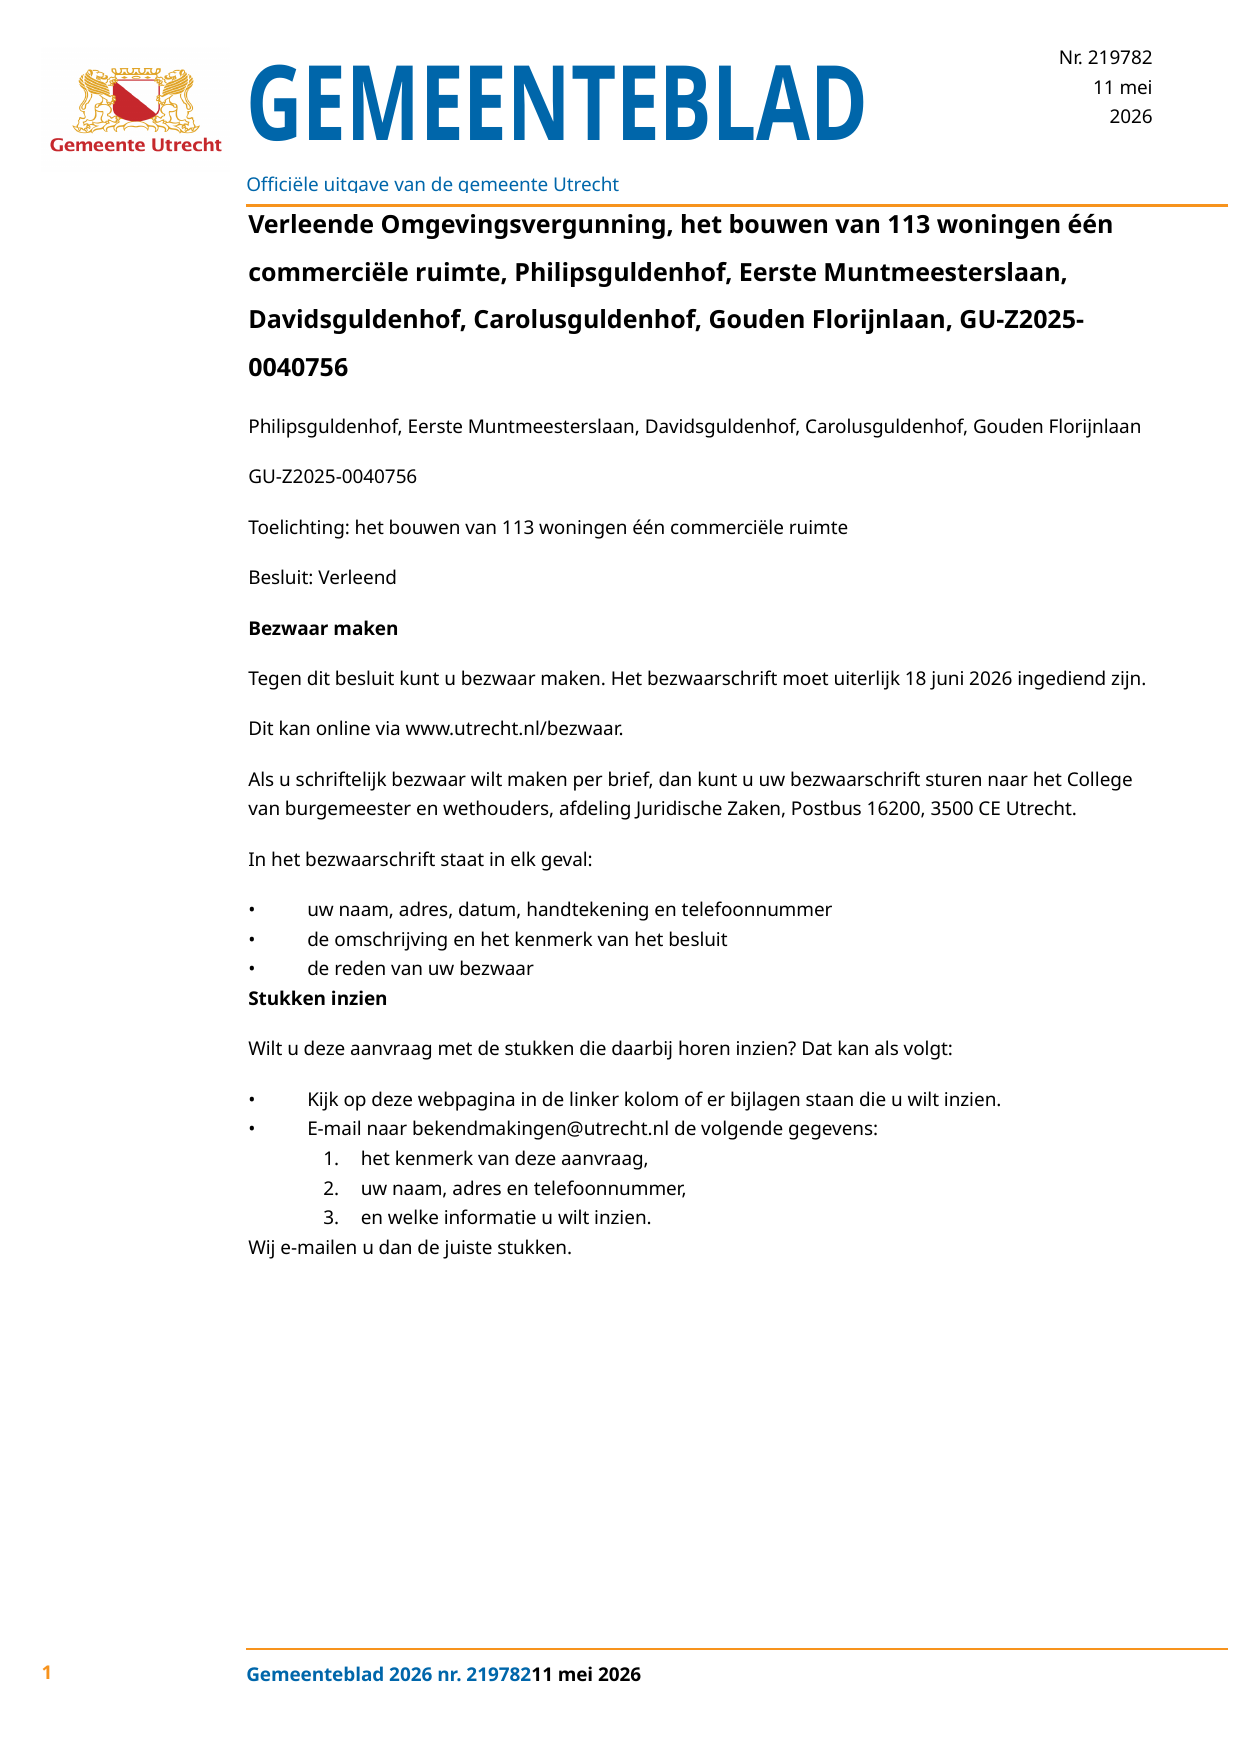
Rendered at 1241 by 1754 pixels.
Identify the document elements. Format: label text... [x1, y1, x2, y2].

text In het bezwaarschrift staat in elk geval: [248, 846, 1152, 872]
picture [41, 47, 231, 172]
list uw naam, adres, datum, handtekening en telefoonnummer [248, 896, 1152, 922]
text Bezwaar maken [248, 615, 1152, 641]
list het kenmerk van deze aanvraag, [323, 1145, 1152, 1171]
text Philipsguldenhof, Eerste Muntmeesterslaan, Davidsguldenhof, Carolusguldenhof, Gouden Florijnlaan [248, 413, 1152, 439]
text Tegen dit besluit kunt u bezwaar maken. Het bezwaarschrift moet uiterlijk 18 juni 2026 ingediend zijn. [248, 665, 1152, 691]
list de omschrijving en het kenmerk van het besluit [248, 926, 1152, 952]
list uw naam, adres en telefoonnummer, [323, 1175, 1152, 1201]
text Verleende Omgevingsvergunning, het bouwen van 113 woningen één commerciële ruimte, Philipsguldenhof, Eerste Muntmeesterslaan, Davidsguldenhof, Carolusguldenhof, Gouden Florijnlaan, GU-Z2025-0040756 [248, 207, 1152, 384]
text Wilt u deze aanvraag met de stukken die daarbij horen inzien? Dat kan als volgt: [248, 1036, 1152, 1061]
text Stukken inzien [248, 985, 1152, 1011]
text Wij e-mailen u dan de juiste stukken. [248, 1234, 1152, 1260]
list E-mail naar bekendmakingen@utrecht.nl de volgende gegevens: [248, 1116, 1152, 1141]
list en welke informatie u wilt inzien. [323, 1204, 1152, 1230]
list Kijk op deze webpagina in de linker kolom of er bijlagen staan die u wilt inzien. [248, 1086, 1152, 1112]
text GU-Z2025-0040756 [248, 463, 1152, 489]
list de reden van uw bezwaar [248, 956, 1152, 981]
text Dit kan online via www.utrecht.nl/bezwaar. [248, 716, 1152, 741]
text Als u schriftelijk bezwaar wilt maken per brief, dan kunt u uw bezwaarschrift sturen naar het College van burgemeester en wethouders, afdeling Juridische Zaken, Postbus 16200, 3500 CE Utrecht. [248, 766, 1152, 821]
text Toelichting: het bouwen van 113 woningen één commerciële ruimte [248, 514, 1152, 540]
text Besluit: Verleend [248, 564, 1152, 590]
